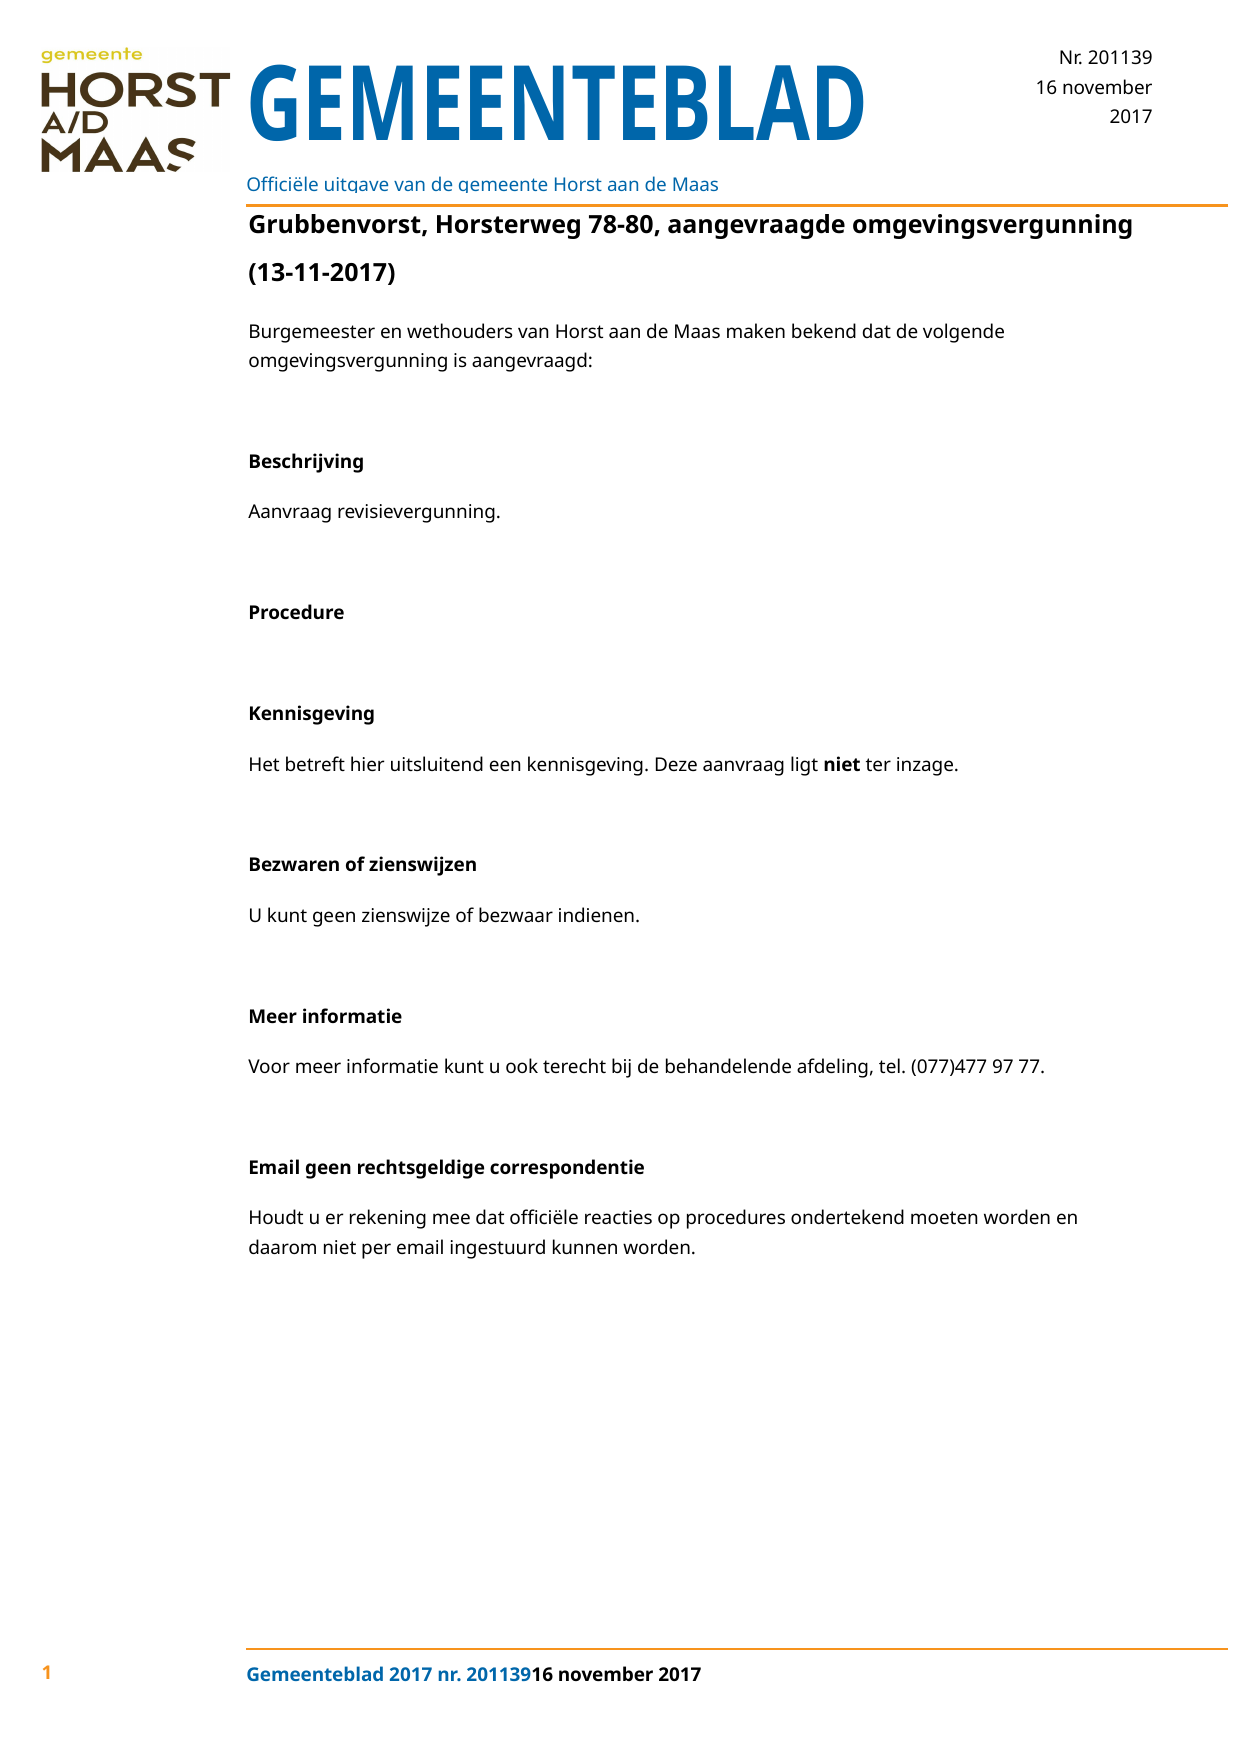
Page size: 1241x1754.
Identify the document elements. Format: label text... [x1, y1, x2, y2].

text Procedure [248, 599, 1152, 625]
text Houdt u er rekening mee dat officiële reacties op procedures ondertekend moeten worden en daarom niet per email ingestuurd kunnen worden. [248, 1204, 1152, 1260]
text Meer informatie [248, 1003, 1152, 1029]
text Kennisgeving [248, 700, 1152, 726]
text Aanvraag revisievergunning. [248, 499, 1152, 524]
picture [41, 47, 231, 172]
text Grubbenvorst, Horsterweg 78-80, aangevraagde omgevingsvergunning (13-11-2017) [248, 207, 1152, 288]
text Het betreft hier uitsluitend een kennisgeving. Deze aanvraag ligt niet ter inzage. [248, 751, 1152, 777]
text Bezwaren of zienswijzen [248, 852, 1152, 877]
text Burgemeester en wethouders van Horst aan de Maas maken bekend dat de volgende omgevingsvergunning is aangevraagd: [248, 318, 1152, 373]
text Email geen rechtsgeldige correspondentie [248, 1154, 1152, 1180]
text Beschrijving [248, 448, 1152, 474]
text Voor meer informatie kunt u ook terecht bij de behandelende afdeling, tel. (077)477 97 77. [248, 1053, 1152, 1079]
text U kunt geen zienswijze of bezwaar indienen. [248, 902, 1152, 928]
